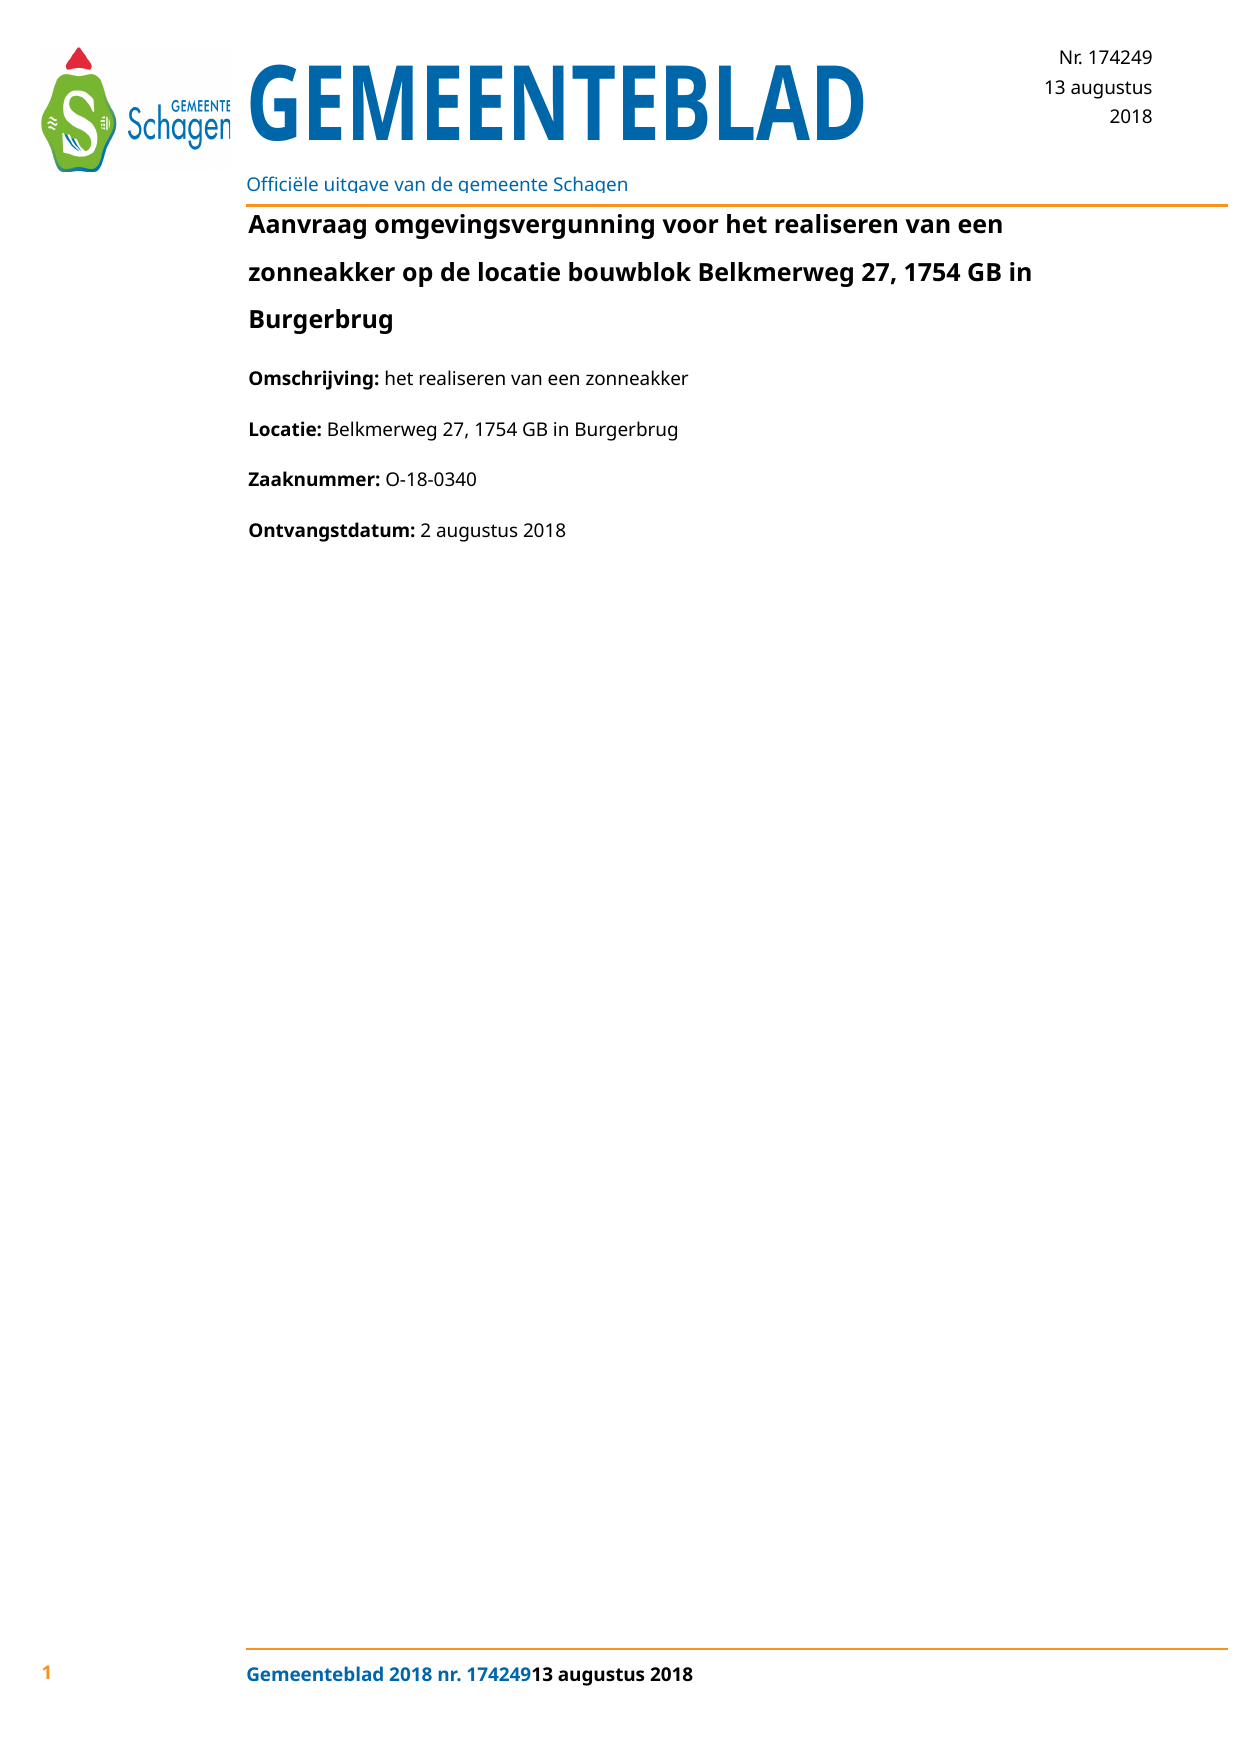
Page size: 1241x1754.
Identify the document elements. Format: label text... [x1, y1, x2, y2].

text Locatie: Belkmerweg 27, 1754 GB in Burgerbrug [248, 416, 1152, 442]
text Omschrijving: het realiseren van een zonneakker [248, 366, 1152, 391]
text Aanvraag omgevingsvergunning voor het realiseren van een zonneakker op de locatie bouwblok Belkmerweg 27, 1754 GB in Burgerbrug [248, 207, 1152, 336]
picture [41, 47, 231, 172]
text Ontvangstdatum: 2 augustus 2018 [248, 517, 1152, 542]
text Zaaknummer: O-18-0340 [248, 466, 1152, 492]
